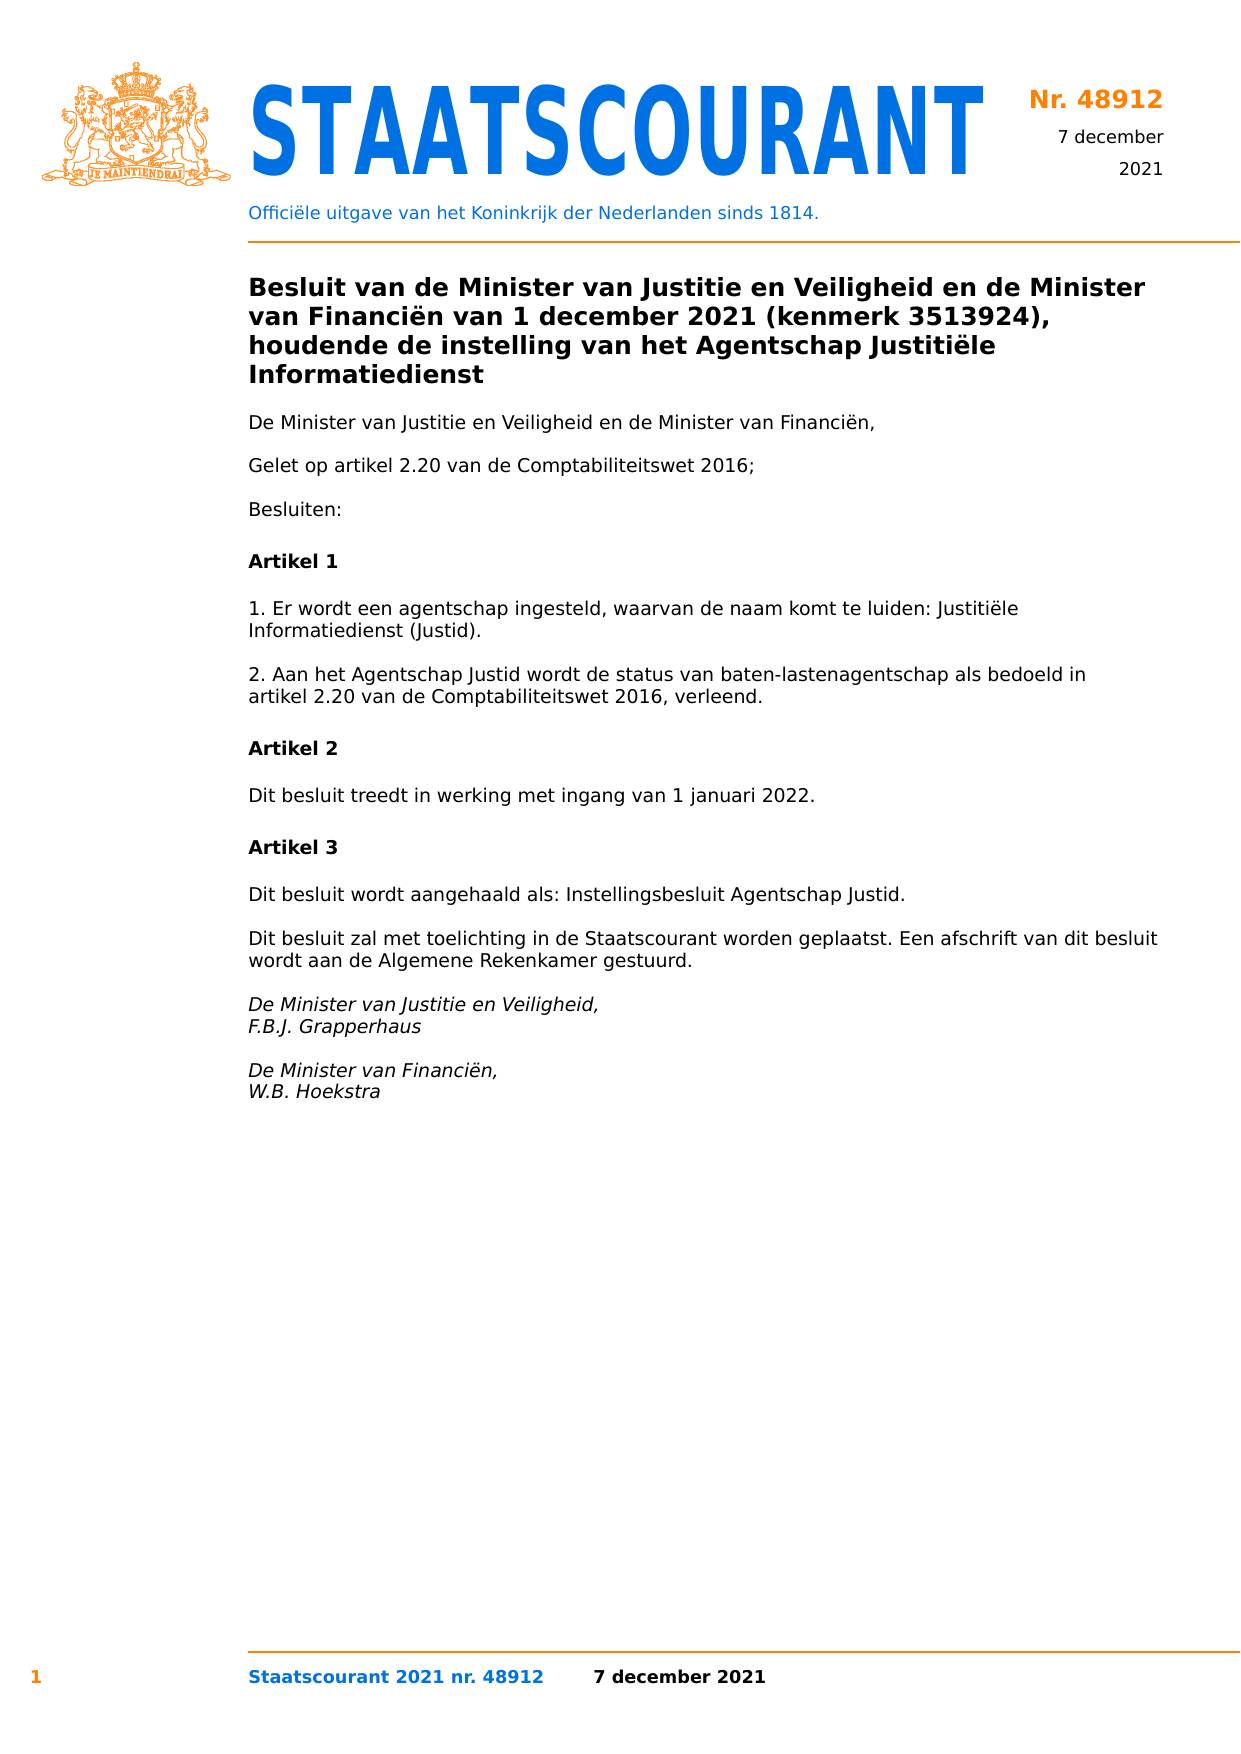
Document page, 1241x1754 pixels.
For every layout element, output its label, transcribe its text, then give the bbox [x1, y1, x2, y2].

table_header Nr. 48912 [998, 62, 1240, 121]
text Dit besluit wordt aangehaald als: Instellingsbesluit Agentschap Justid. [248, 884, 1163, 906]
text Dit besluit zal met toelichting in de Staatscourant worden geplaatst. Een afschrift van dit besluit wordt aan de Algemene Rekenkamer gestuurd. [248, 928, 1163, 972]
table_cell Officiële uitgave van het Koninkrijk der Nederlanden sinds 1814. [248, 203, 1240, 241]
table_cell 7 december [998, 121, 1240, 153]
table_header [25, 62, 248, 241]
text 1. Er wordt een agentschap ingesteld, waarvan de naam komt te luiden: Justitiële Informatiedienst (Justid). [248, 598, 1163, 642]
text De Minister van Justitie en Veiligheid en de Minister van Financiën, [248, 412, 1163, 433]
picture [41, 62, 231, 186]
text De Minister van Justitie en Veiligheid, F.B.J. Grapperhaus [248, 994, 1163, 1038]
text Besluiten: [248, 499, 1163, 521]
subtitle Artikel 3 [248, 837, 1163, 859]
text De Minister van Financiën, W.B. Hoekstra [248, 1059, 1163, 1103]
table_cell 2021 [998, 153, 1240, 203]
text 2. Aan het Agentschap Justid wordt de status van baten-lastenagentschap als bedoeld in artikel 2.20 van de Comptabiliteitswet 2016, verleend. [248, 664, 1163, 708]
subtitle Artikel 2 [248, 738, 1163, 760]
subtitle Besluit van de Minister van Justitie en Veiligheid en de Minister van Financiën van 1 december 2021 (kenmerk 3513924), houdende de instelling van het Agentschap Justitiële Informatiedienst [248, 273, 1163, 390]
table_header STAATSCOURANT [248, 62, 998, 203]
subtitle Artikel 1 [248, 551, 1163, 573]
text Dit besluit treedt in werking met ingang van 1 januari 2022. [248, 785, 1163, 807]
text Gelet op artikel 2.20 van de Comptabiliteitswet 2016; [248, 455, 1163, 477]
